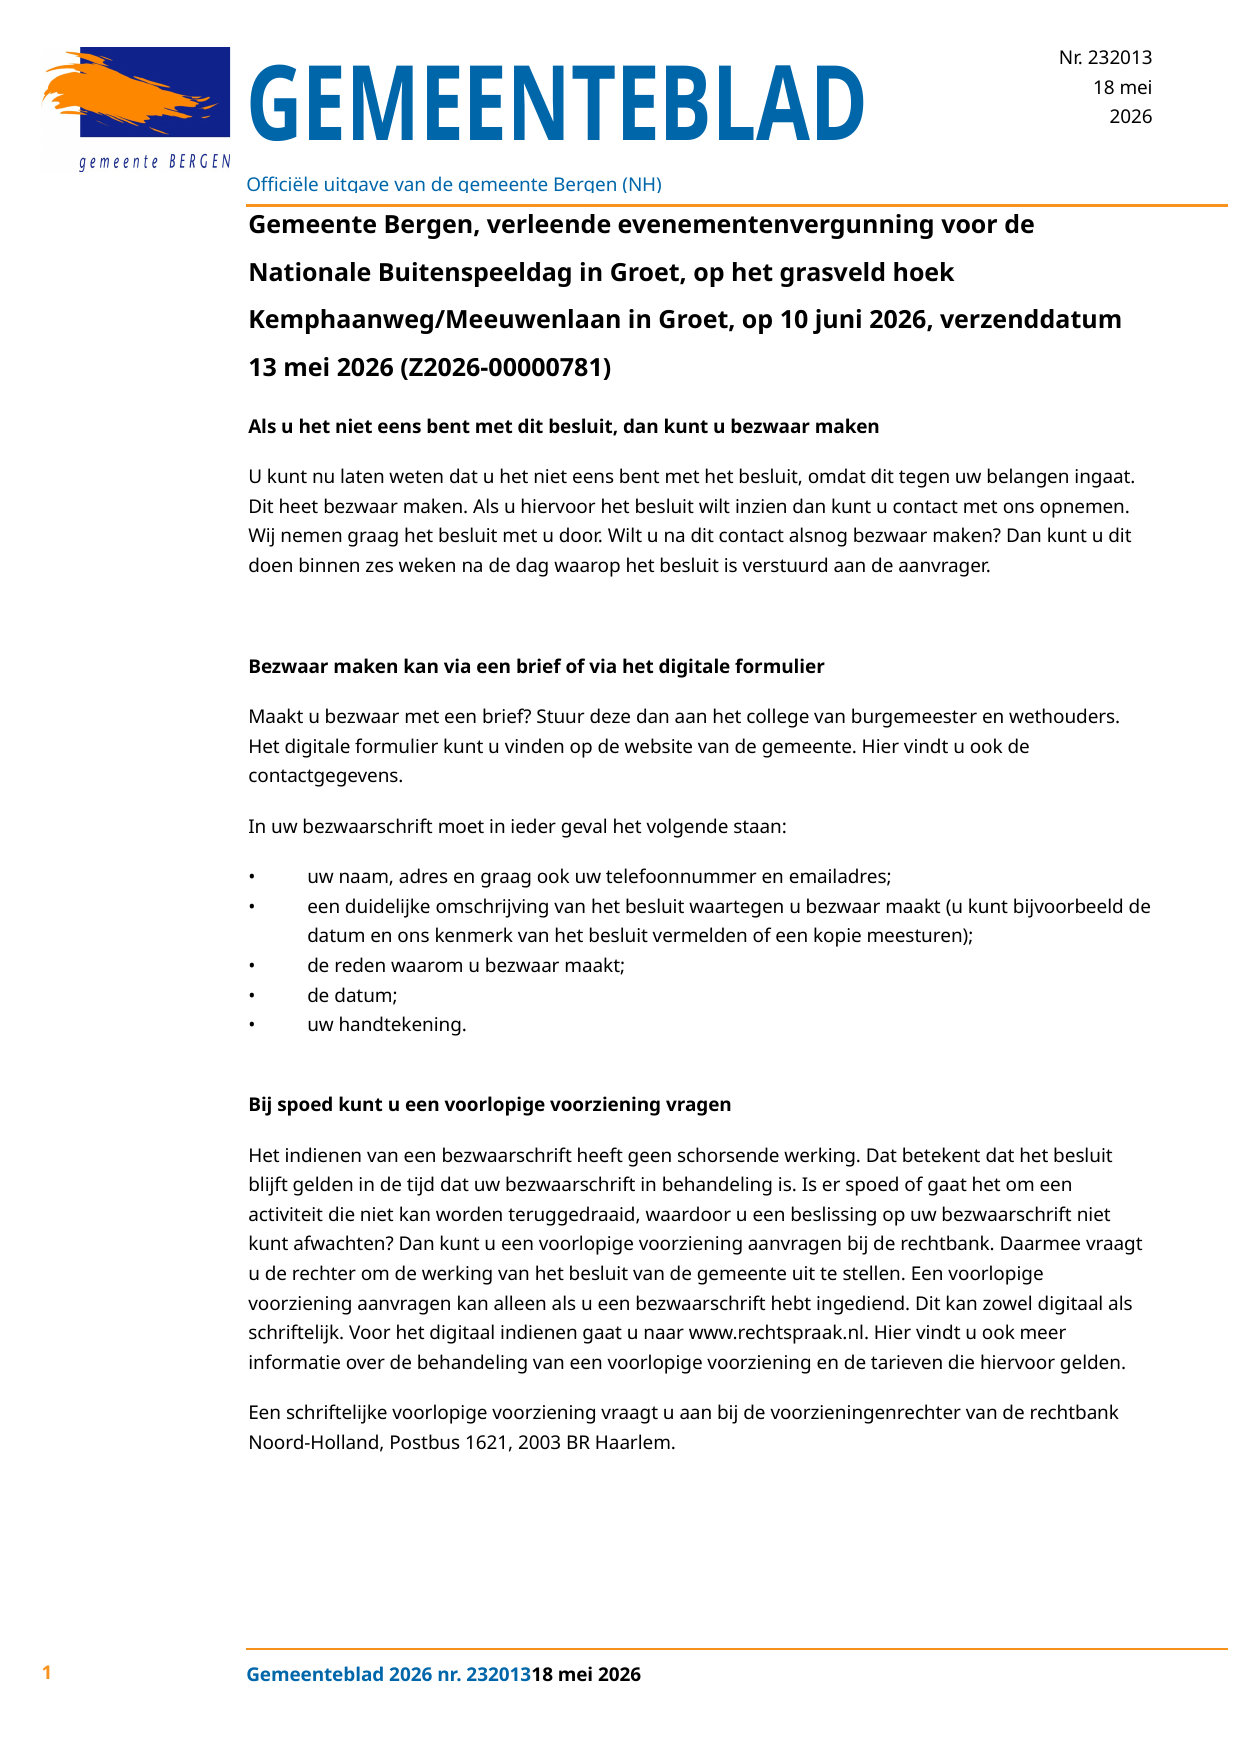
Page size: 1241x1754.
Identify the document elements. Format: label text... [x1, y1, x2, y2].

text Het indienen van een bezwaarschrift heeft geen schorsende werking. Dat betekent dat het besluit blijft gelden in de tijd dat uw bezwaarschrift in behandeling is. Is er spoed of gaat het om een activiteit die niet kan worden teruggedraaid, waardoor u een beslissing op uw bezwaarschrift niet kunt afwachten? Dan kunt u een voorlopige voorziening aanvragen bij de rechtbank. Daarmee vraagt u de rechter om de werking van het besluit van de gemeente uit te stellen. Een voorlopige voorziening aanvragen kan alleen als u een bezwaarschrift hebt ingediend. Dit kan zowel digitaal als schriftelijk. Voor het digitaal indienen gaat u naar www.rechtspraak.nl. Hier vindt u ook meer informatie over de behandeling van een voorlopige voorziening en de tarieven die hiervoor gelden. [248, 1142, 1152, 1375]
text U kunt nu laten weten dat u het niet eens bent met het besluit, omdat dit tegen uw belangen ingaat. Dit heet bezwaar maken. Als u hiervoor het besluit wilt inzien dan kunt u contact met ons opnemen. Wij nemen graag het besluit met u door. Wilt u na dit contact alsnog bezwaar maken? Dan kunt u dit doen binnen zes weken na de dag waarop het besluit is verstuurd aan de aanvrager. [248, 463, 1152, 578]
text Als u het niet eens bent met dit besluit, dan kunt u bezwaar maken [248, 413, 1152, 439]
list een duidelijke omschrijving van het besluit waartegen u bezwaar maakt (u kunt bijvoorbeeld de datum en ons kenmerk van het besluit vermelden of een kopie meesturen); [248, 893, 1152, 948]
picture [41, 47, 231, 172]
text In uw bezwaarschrift moet in ieder geval het volgende staan: [248, 813, 1152, 839]
text Een schriftelijke voorlopige voorziening vraagt u aan bij de voorzieningenrechter van de rechtbank Noord-Holland, Postbus 1621, 2003 BR Haarlem. [248, 1399, 1152, 1455]
list de reden waarom u bezwaar maakt; [248, 952, 1152, 978]
text Bij spoed kunt u een voorlopige voorziening vragen [248, 1091, 1152, 1117]
text Gemeente Bergen, verleende evenementenvergunning voor de Nationale Buitenspeeldag in Groet, op het grasveld hoek Kemphaanweg/Meeuwenlaan in Groet, op 10 juni 2026, verzenddatum 13 mei 2026 (Z2026-00000781) [248, 207, 1152, 384]
list de datum; [248, 982, 1152, 1008]
list uw naam, adres en graag ook uw telefoonnummer en emailadres; [248, 863, 1152, 889]
text Maakt u bezwaar met een brief? Stuur deze dan aan het college van burgemeester en wethouders. Het digitale formulier kunt u vinden op de website van de gemeente. Hier vindt u ook de contactgegevens. [248, 703, 1152, 788]
text Bezwaar maken kan via een brief of via het digitale formulier [248, 653, 1152, 679]
list uw handtekening. [248, 1011, 1152, 1037]
